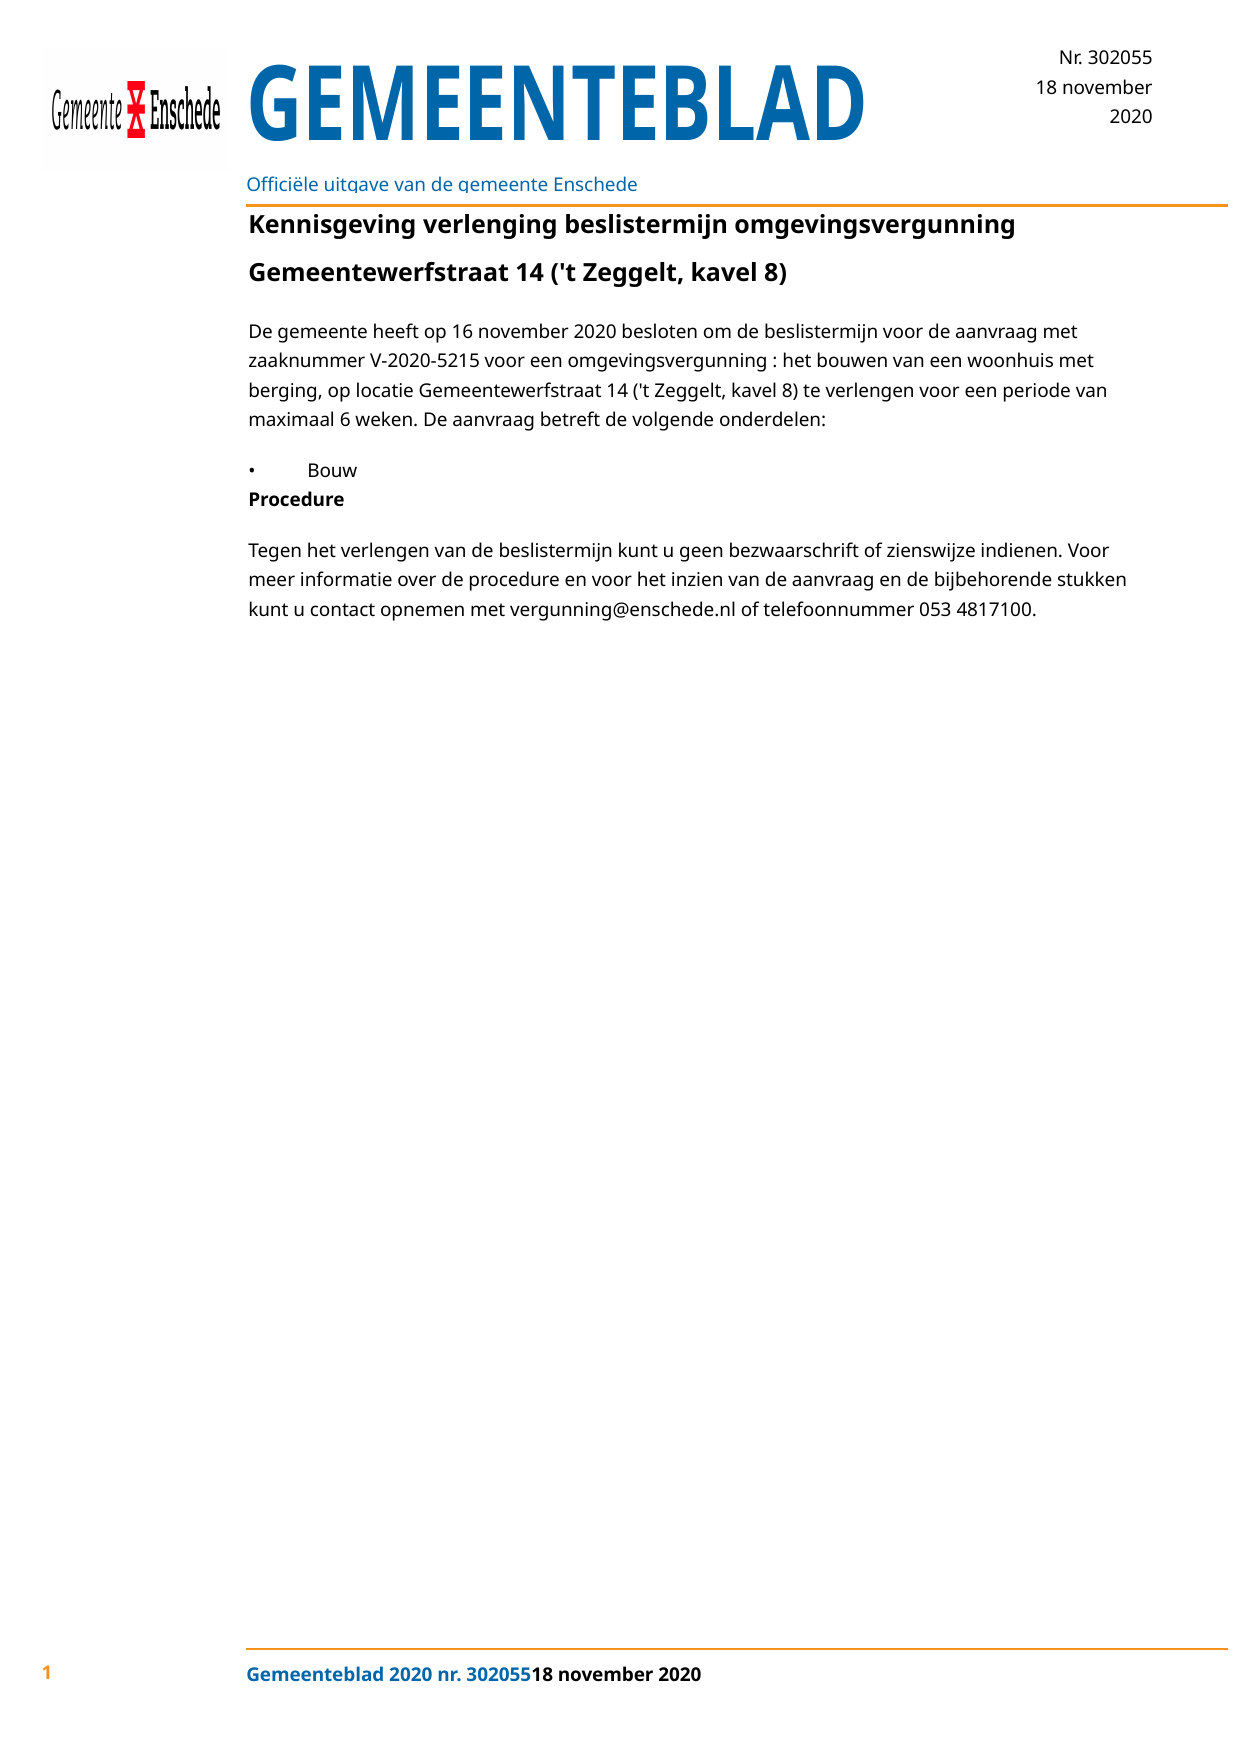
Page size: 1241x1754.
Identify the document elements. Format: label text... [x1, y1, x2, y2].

text Tegen het verlengen van de beslistermijn kunt u geen bezwaarschrift of zienswijze indienen. Voor meer informatie over de procedure en voor het inzien van de aanvraag en de bijbehorende stukken kunt u contact opnemen met vergunning@enschede.nl of telefoonnummer 053 4817100. [248, 537, 1152, 622]
text Procedure [248, 487, 1152, 512]
picture [41, 47, 231, 172]
list Bouw [248, 457, 1152, 483]
text De gemeente heeft op 16 november 2020 besloten om de beslistermijn voor de aanvraag met zaaknummer V-2020-5215 voor een omgevingsvergunning : het bouwen van een woonhuis met berging, op locatie Gemeentewerfstraat 14 ('t Zeggelt, kavel 8) te verlengen voor een periode van maximaal 6 weken. De aanvraag betreft de volgende onderdelen: [248, 318, 1152, 432]
text Kennisgeving verlenging beslistermijn omgevingsvergunning Gemeentewerfstraat 14 ('t Zeggelt, kavel 8) [248, 207, 1152, 288]
